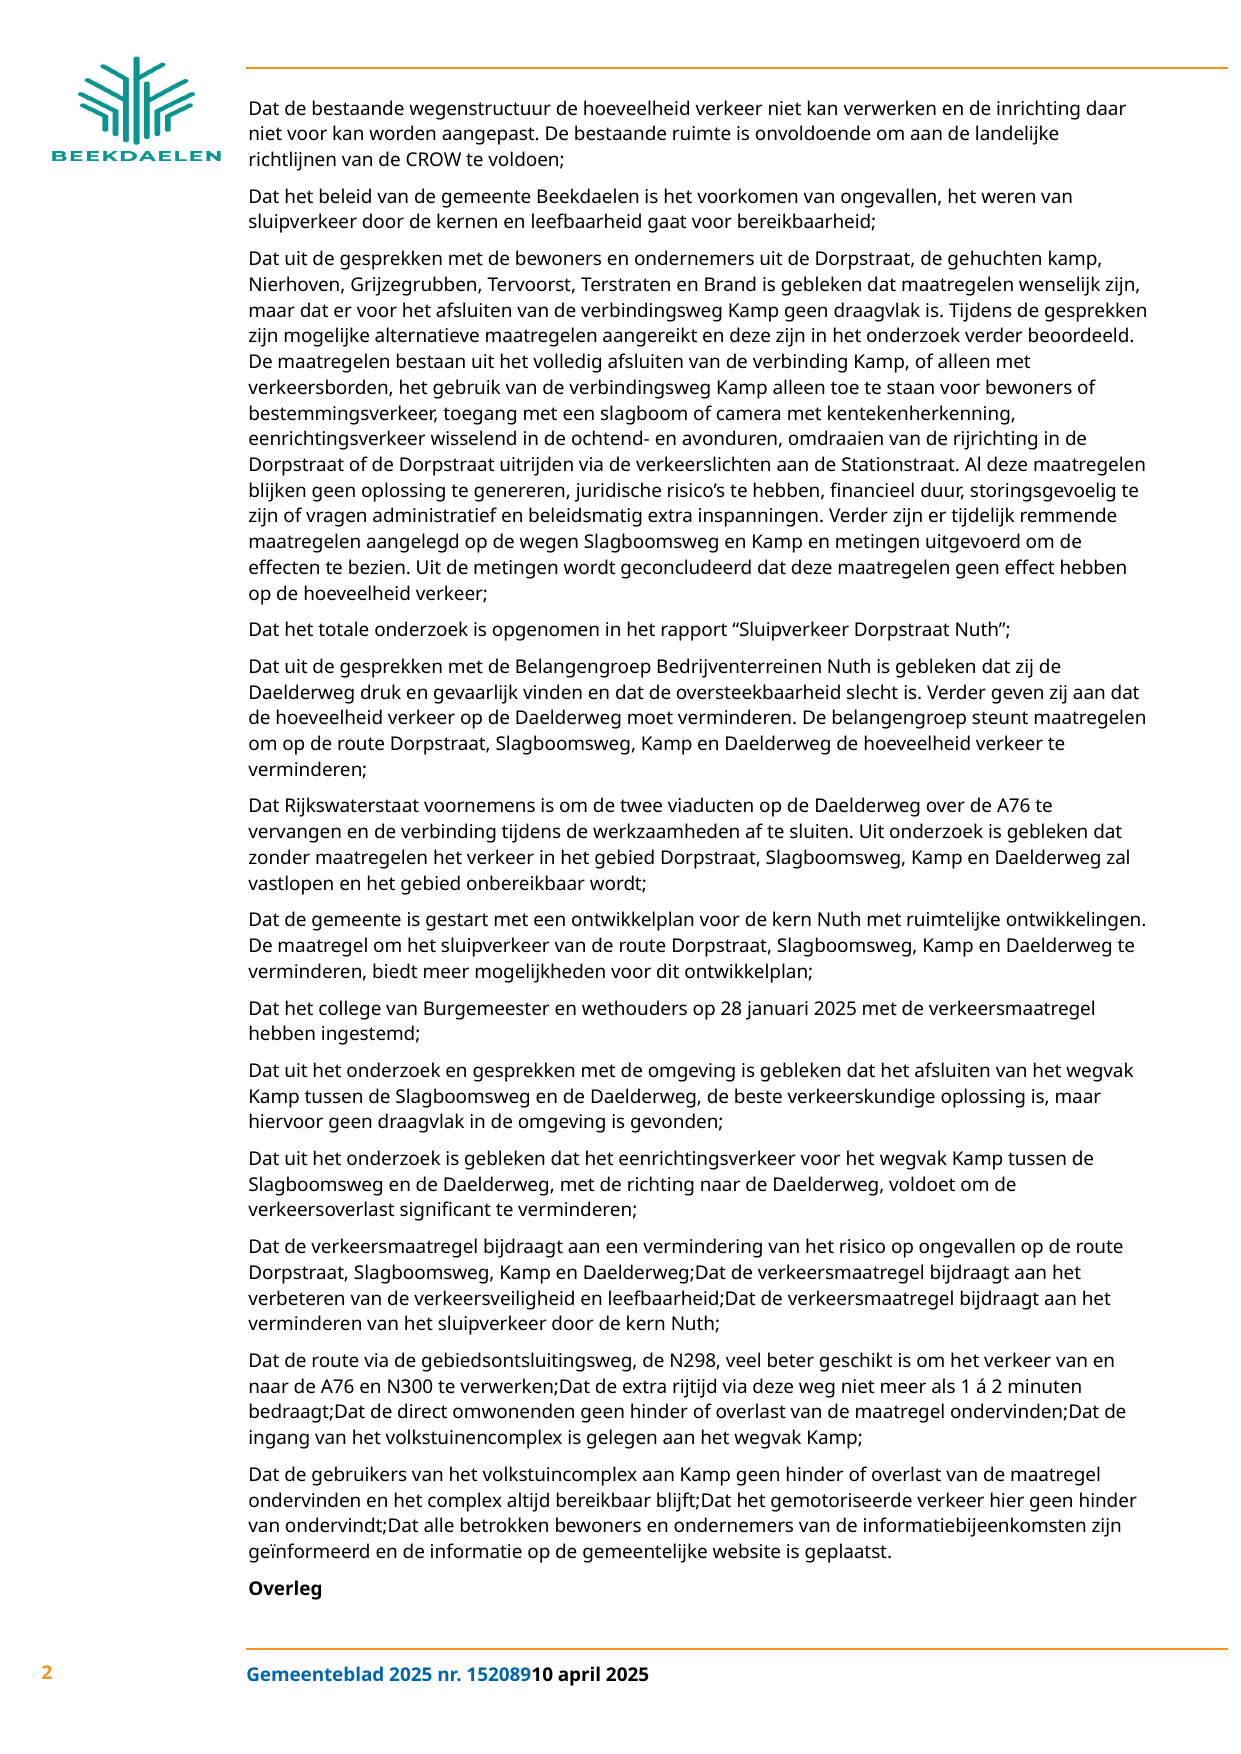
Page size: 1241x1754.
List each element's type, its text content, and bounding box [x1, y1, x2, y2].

text Dat de gebruikers van het volkstuincomplex aan Kamp geen hinder of overlast van de maatregel ondervinden en het complex altijd bereikbaar blijft;Dat het gemotoriseerde verkeer hier geen hinder van ondervindt;Dat alle betrokken bewoners en ondernemers van de informatiebijeenkomsten zijn geïnformeerd en de informatie op de gemeentelijke website is geplaatst. [248, 1461, 1152, 1564]
text Dat uit het onderzoek en gesprekken met de omgeving is gebleken dat het afsluiten van het wegvak Kamp tussen de Slagboomsweg en de Daelderweg, de beste verkeerskundige oplossing is, maar hiervoor geen draagvlak in de omgeving is gevonden; [248, 1057, 1152, 1134]
text Dat uit de gesprekken met de Belangengroep Bedrijventerreinen Nuth is gebleken dat zij de Daelderweg druk en gevaarlijk vinden en dat de oversteekbaarheid slecht is. Verder geven zij aan dat de hoeveelheid verkeer op de Daelderweg moet verminderen. De belangengroep steunt maatregelen om op de route Dorpstraat, Slagboomsweg, Kamp en Daelderweg de hoeveelheid verkeer te verminderen; [248, 653, 1152, 782]
text Dat Rijkswaterstaat voornemens is om de twee viaducten op de Daelderweg over de A76 te vervangen en de verbinding tijdens de werkzaamheden af te sluiten. Uit onderzoek is gebleken dat zonder maatregelen het verkeer in het gebied Dorpstraat, Slagboomsweg, Kamp en Daelderweg zal vastlopen en het gebied onbereikbaar wordt; [248, 793, 1152, 896]
text Dat het totale onderzoek is opgenomen in het rapport “Sluipverkeer Dorpstraat Nuth”; [248, 616, 1152, 642]
text Dat de gemeente is gestart met een ontwikkelplan voor de kern Nuth met ruimtelijke ontwikkelingen. De maatregel om het sluipverkeer van de route Dorpstraat, Slagboomsweg, Kamp en Daelderweg te verminderen, biedt meer mogelijkheden voor dit ontwikkelplan; [248, 907, 1152, 984]
picture [41, 47, 231, 172]
text Dat de verkeersmaatregel bijdraagt aan een vermindering van het risico op ongevallen op de route Dorpstraat, Slagboomsweg, Kamp en Daelderweg;Dat de verkeersmaatregel bijdraagt aan het verbeteren van de verkeersveiligheid en leefbaarheid;Dat de verkeersmaatregel bijdraagt aan het verminderen van het sluipverkeer door de kern Nuth; [248, 1233, 1152, 1336]
text Dat het beleid van de gemeente Beekdaelen is het voorkomen van ongevallen, het weren van sluipverkeer door de kernen en leefbaarheid gaat voor bereikbaarheid; [248, 183, 1152, 234]
text Dat uit het onderzoek is gebleken dat het eenrichtingsverkeer voor het wegvak Kamp tussen de Slagboomsweg en de Daelderweg, met de richting naar de Daelderweg, voldoet om de verkeersoverlast significant te verminderen; [248, 1145, 1152, 1222]
text Overleg [248, 1575, 1152, 1601]
text Dat het college van Burgemeester en wethouders op 28 januari 2025 met de verkeersmaatregel hebben ingestemd; [248, 995, 1152, 1046]
text Dat uit de gesprekken met de bewoners en ondernemers uit de Dorpstraat, de gehuchten kamp, Nierhoven, Grijzegrubben, Tervoorst, Terstraten en Brand is gebleken dat maatregelen wenselijk zijn, maar dat er voor het afsluiten van de verbindingsweg Kamp geen draagvlak is. Tijdens de gesprekken zijn mogelijke alternatieve maatregelen aangereikt en deze zijn in het onderzoek verder beoordeeld. De maatregelen bestaan uit het volledig afsluiten van de verbinding Kamp, of alleen met verkeersborden, het gebruik van de verbindingsweg Kamp alleen toe te staan voor bewoners of bestemmingsverkeer, toegang met een slagboom of camera met kentekenherkenning, eenrichtingsverkeer wisselend in de ochtend- en avonduren, omdraaien van de rijrichting in de Dorpstraat of de Dorpstraat uitrijden via de verkeerslichten aan de Stationstraat. Al deze maatregelen blijken geen oplossing te genereren, juridische risico’s te hebben, financieel duur, storingsgevoelig te zijn of vragen administratief en beleidsmatig extra inspanningen. Verder zijn er tijdelijk remmende maatregelen aangelegd op de wegen Slagboomsweg en Kamp en metingen uitgevoerd om de effecten te bezien. Uit de metingen wordt geconcludeerd dat deze maatregelen geen effect hebben op de hoeveelheid verkeer; [248, 245, 1152, 606]
text Dat de route via de gebiedsontsluitingsweg, de N298, veel beter geschikt is om het verkeer van en naar de A76 en N300 te verwerken;Dat de extra rijtijd via deze weg niet meer als 1 á 2 minuten bedraagt;Dat de direct omwonenden geen hinder of overlast van de maatregel ondervinden;Dat de ingang van het volkstuinencomplex is gelegen aan het wegvak Kamp; [248, 1347, 1152, 1450]
text Dat de bestaande wegenstructuur de hoeveelheid verkeer niet kan verwerken en de inrichting daar niet voor kan worden aangepast. De bestaande ruimte is onvoldoende om aan de landelijke richtlijnen van de CROW te voldoen; [248, 95, 1152, 172]
